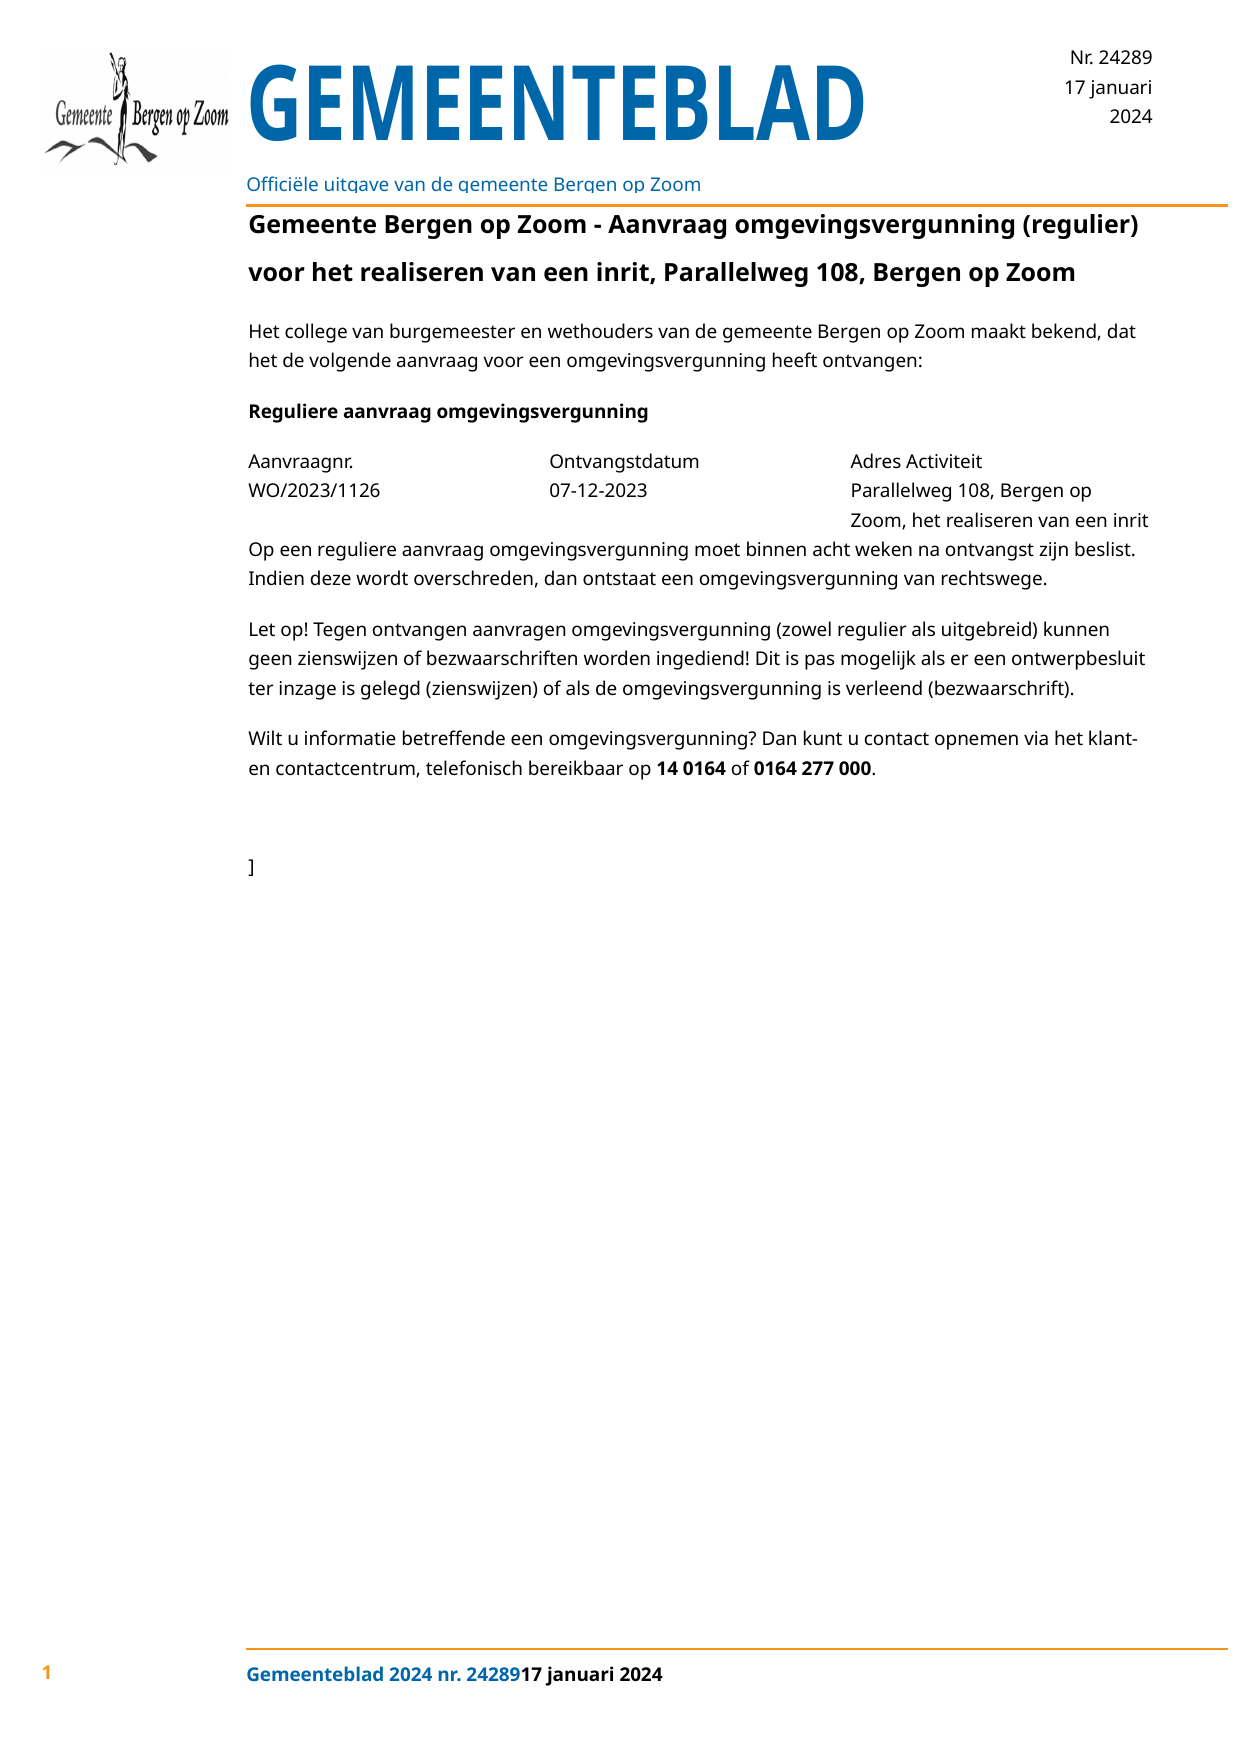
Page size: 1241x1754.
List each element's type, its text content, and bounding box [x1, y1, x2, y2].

table_header 07-12-2023 [549, 478, 850, 533]
text Reguliere aanvraag omgevingsvergunning [248, 398, 1152, 424]
table_header Aanvraagnr. [248, 449, 549, 474]
picture [41, 47, 231, 172]
text Gemeente Bergen op Zoom - Aanvraag omgevingsvergunning (regulier) voor het realiseren van een inrit, Parallelweg 108, Bergen op Zoom [248, 207, 1152, 288]
text Wilt u informatie betreffende een omgevingsvergunning? Dan kunt u contact opnemen via het klant- en contactcentrum, telefonisch bereikbaar op 14 0164 of 0164 277 000. [248, 726, 1152, 781]
text ] [248, 853, 1152, 879]
table_header WO/2023/1126 [248, 478, 549, 533]
text Op een reguliere aanvraag omgevingsvergunning moet binnen acht weken na ontvangst zijn beslist. Indien deze wordt overschreden, dan ontstaat een omgevingsvergunning van rechtswege. [248, 536, 1152, 591]
table_header Ontvangstdatum [549, 449, 850, 474]
text Let op! Tegen ontvangen aanvragen omgevingsvergunning (zowel regulier als uitgebreid) kunnen geen zienswijzen of bezwaarschriften worden ingediend! Dit is pas mogelijk als er een ontwerpbesluit ter inzage is gelegd (zienswijzen) of als de omgevingsvergunning is verleend (bezwaarschrift). [248, 616, 1152, 701]
text Het college van burgemeester en wethouders van de gemeente Bergen op Zoom maakt bekend, dat het de volgende aanvraag voor een omgevingsvergunning heeft ontvangen: [248, 318, 1152, 373]
table_header Adres Activiteit [850, 449, 1152, 474]
table_header Parallelweg 108, Bergen op Zoom, het realiseren van een inrit [850, 478, 1152, 533]
